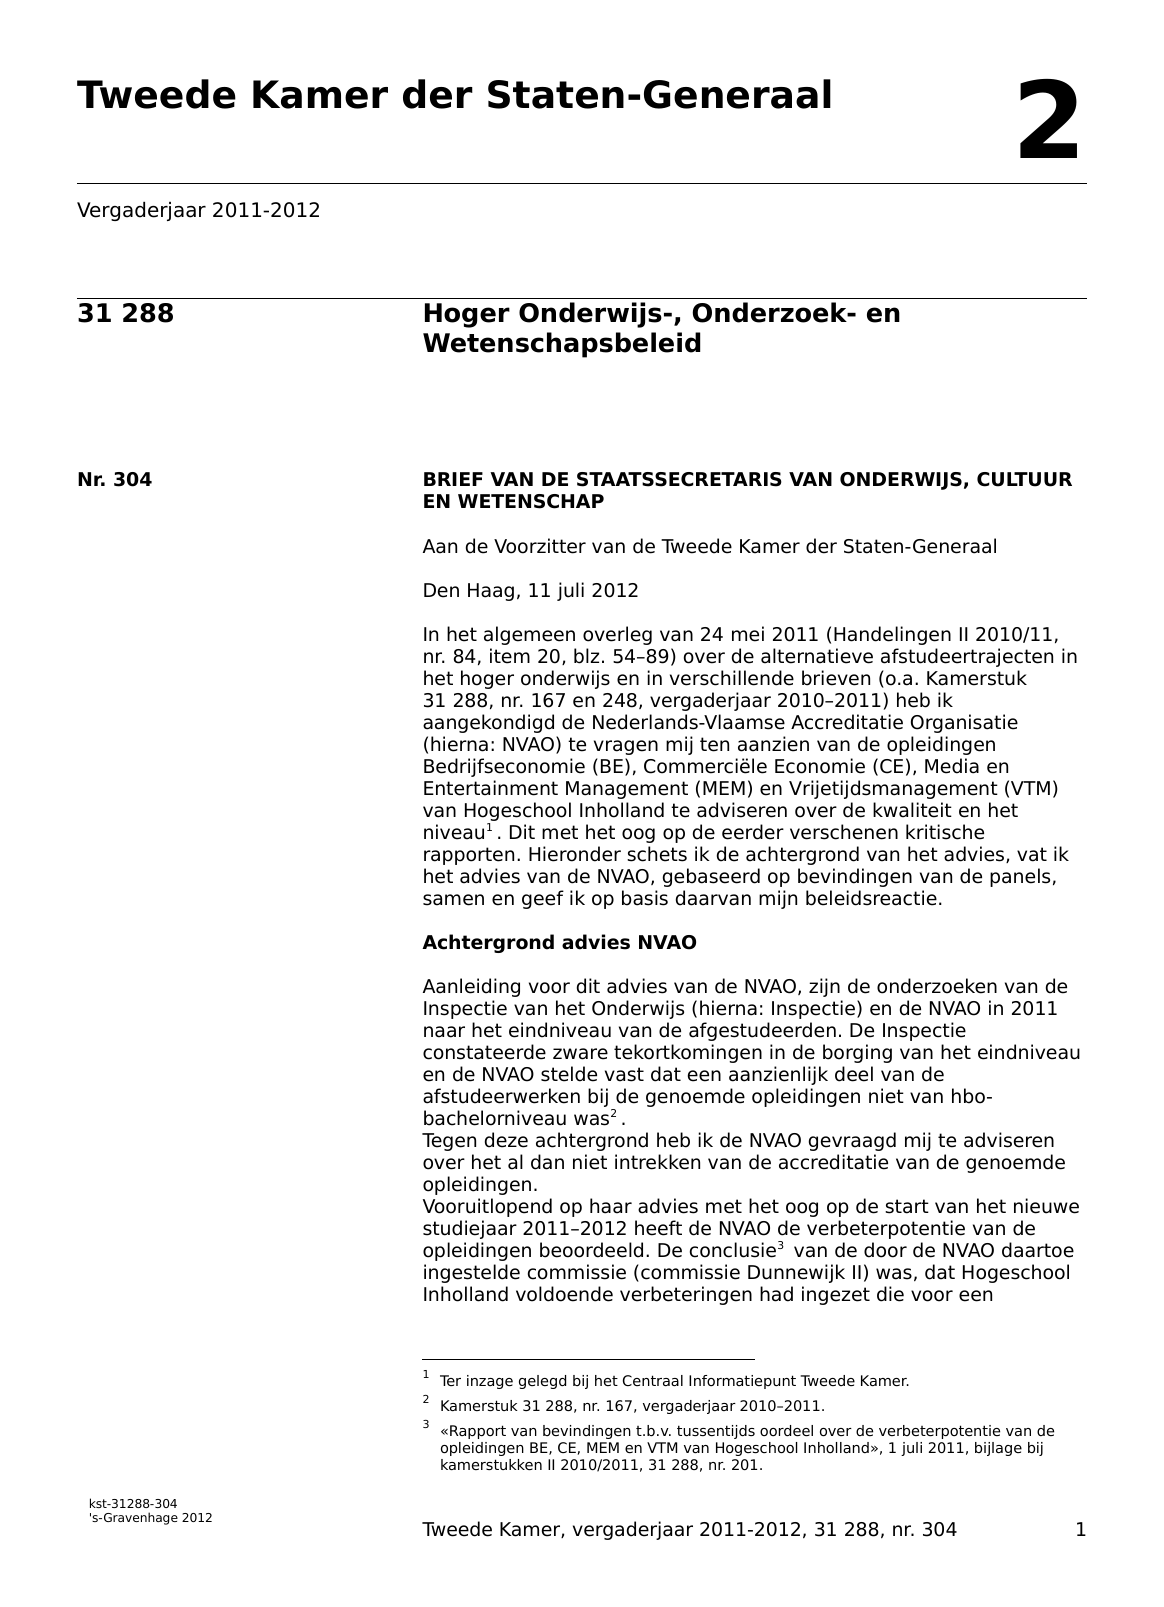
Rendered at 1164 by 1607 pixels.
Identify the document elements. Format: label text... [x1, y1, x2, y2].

subtitle Nr. 304 BRIEF VAN DE STAATSSECRETARIS VAN ONDERWIJS, CULTUUR EN WETENSCHAP [77, 469, 1087, 513]
text Ter inzage gelegd bij het Centraal Informatiepunt Tweede Kamer. [422, 1368, 1087, 1391]
text In het algemeen overleg van 24 mei 2011 (Handelingen II 2010/11, nr. 84, item 20, blz. 54–89) over de alternatieve afstudeertrajecten in het hoger onderwijs en in verschillende brieven (o.a. Kamerstuk 31 288, nr. 167 en 248, vergaderjaar 2010–2011) heb ik aangekondigd de Nederlands-Vlaamse Accreditatie Organisatie (hierna: NVAO) te vragen mij ten aanzien van de opleidingen Bedrijfseconomie (BE), Commerciële Economie (CE), Media en Entertainment Management (MEM) en Vrijetijdsmanagement (VTM) van Hogeschool Inholland te adviseren over de kwaliteit en het niveau. Dit met het oog op de eerder verschenen kritische rapporten. Hieronder schets ik de achtergrond van het advies, vat ik het advies van de NVAO, gebaseerd op bevindingen van de panels, samen en geef ik op basis daarvan mijn beleidsreactie. [422, 624, 1087, 909]
subtitle Achtergrond advies NVAO [422, 932, 1087, 954]
text Kamerstuk 31 288, nr. 167, vergaderjaar 2010–2011. [422, 1393, 1087, 1416]
text «Rapport van bevindingen t.b.v. tussentijds oordeel over de verbeterpotentie van de opleidingen BE, CE, MEM en VTM van Hogeschool Inholland», 1 juli 2011, bijlage bij kamerstukken II 2010/2011, 31 288, nr. 201. [422, 1418, 1087, 1474]
text 's-Gravenhage 2012 [88, 1511, 323, 1525]
text Den Haag, 11 juli 2012 [422, 580, 1087, 602]
table_header 2 [886, 59, 1087, 183]
table_header Tweede Kamer der Staten-Generaal [77, 59, 886, 183]
text Aanleiding voor dit advies van de NVAO, zijn de onderzoeken van de Inspectie van het Onderwijs (hierna: Inspectie) en de NVAO in 2011 naar het eindniveau van de afgestudeerden. De Inspectie constateerde zware tekortkomingen in de borging van het eindniveau en de NVAO stelde vast dat een aanzienlijk deel van de afstudeerwerken bij de genoemde opleidingen niet van hbo-bachelorniveau was. [422, 976, 1087, 1130]
text Tegen deze achtergrond heb ik de NVAO gevraagd mij te adviseren over het al dan niet intrekken van de accreditatie van de genoemde opleidingen. [422, 1130, 1087, 1196]
text Aan de Voorzitter van de Tweede Kamer der Staten-Generaal [422, 536, 1087, 557]
text Vooruitlopend op haar advies met het oog op de start van het nieuwe studiejaar 2011–2012 heeft de NVAO de verbeterpotentie van de opleidingen beoordeeld. De conclusie van de door de NVAO daartoe ingestelde commissie (commissie Dunnewijk II) was, dat Hogeschool Inholland voldoende verbeteringen had ingezet die voor een [422, 1196, 1087, 1306]
text kst-31288-304 [88, 1497, 323, 1511]
subtitle 31 288 Hoger Onderwijs-, Onderzoek- en Wetenschapsbeleid [77, 299, 1087, 358]
table_cell Vergaderjaar 2011-2012 [77, 184, 1087, 298]
